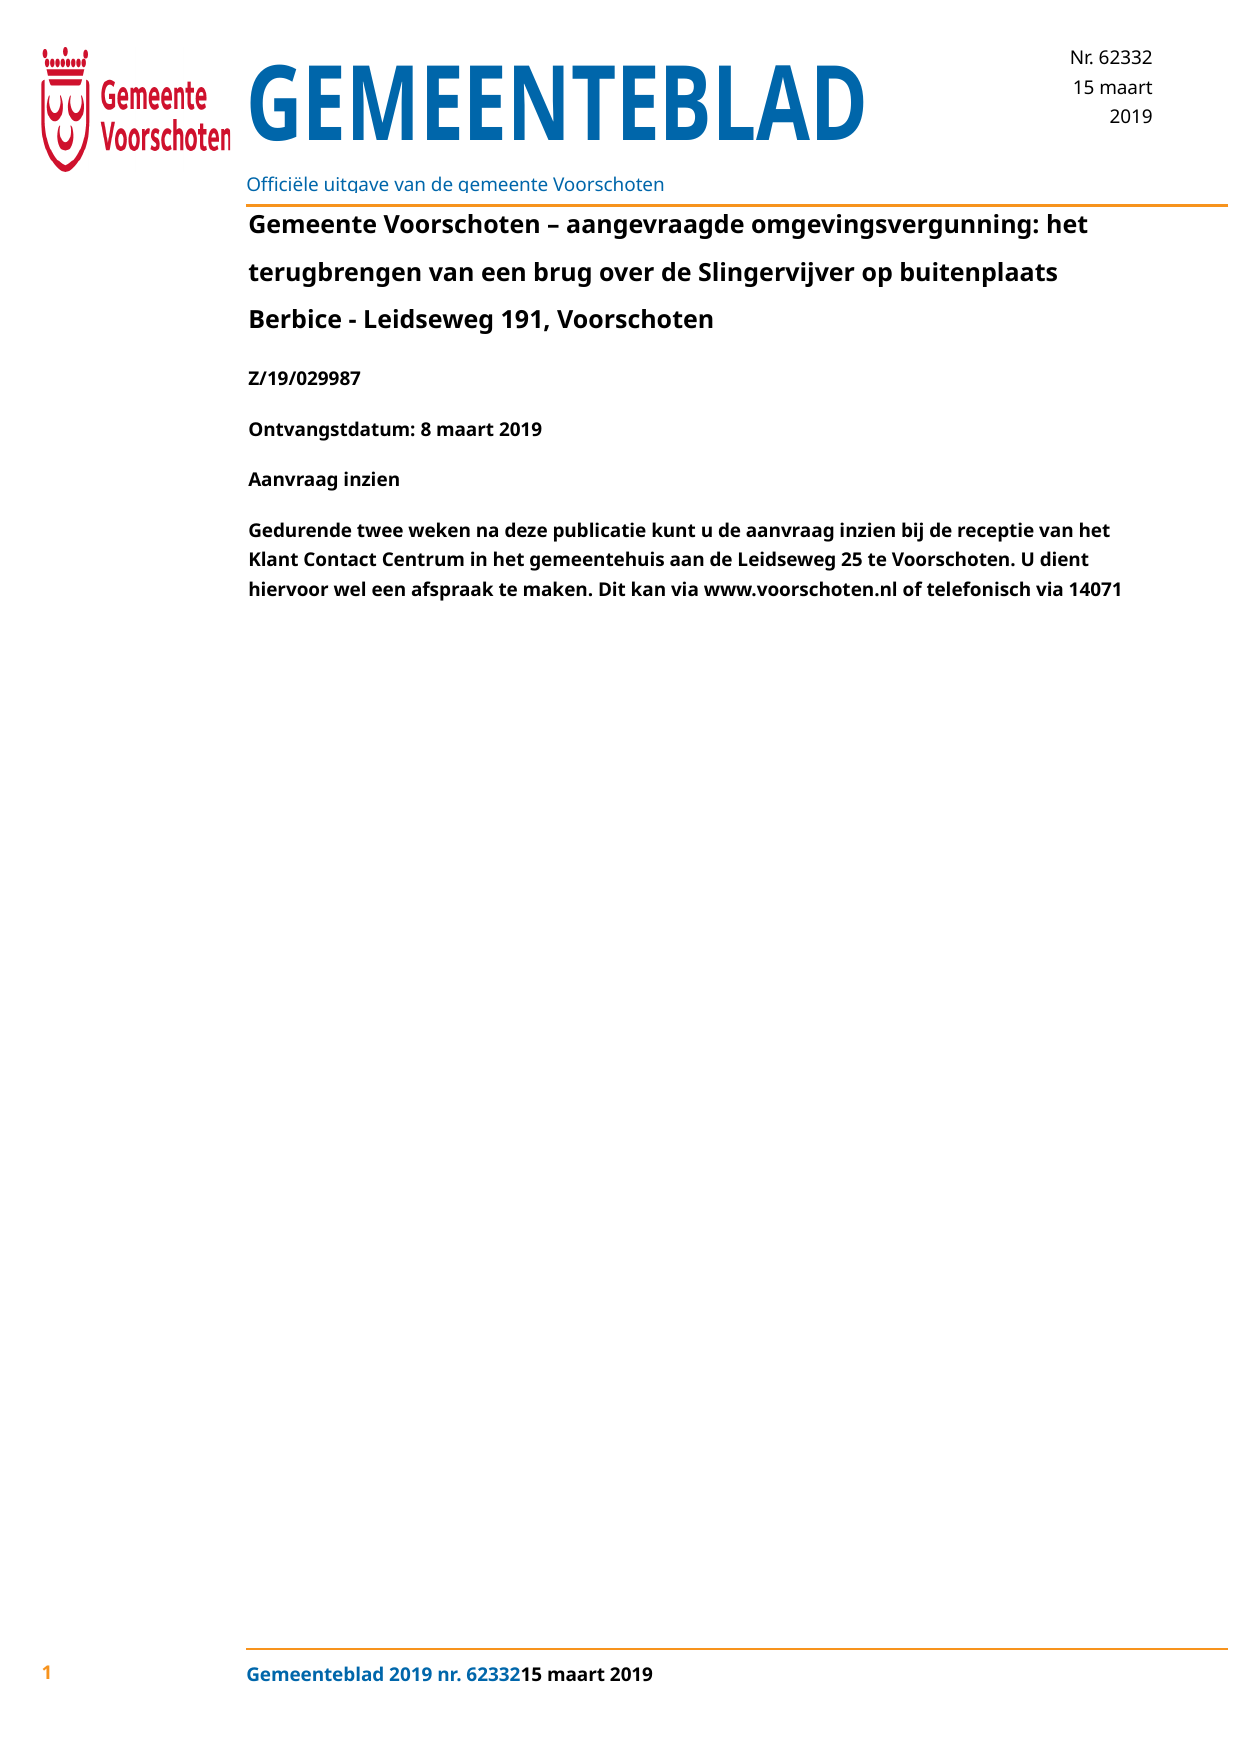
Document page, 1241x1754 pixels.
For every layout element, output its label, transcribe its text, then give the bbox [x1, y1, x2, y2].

text Z/19/029987 [248, 366, 1152, 391]
text Aanvraag inzien [248, 466, 1152, 492]
text Gedurende twee weken na deze publicatie kunt u de aanvraag inzien bij de receptie van het Klant Contact Centrum in het gemeentehuis aan de Leidseweg 25 te Voorschoten. U dient hiervoor wel een afspraak te maken. Dit kan via www.voorschoten.nl of telefonisch via 14071 [248, 517, 1152, 602]
text Ontvangstdatum: 8 maart 2019 [248, 416, 1152, 442]
picture [41, 47, 231, 172]
text Gemeente Voorschoten – aangevraagde omgevingsvergunning: het terugbrengen van een brug over de Slingervijver op buitenplaats Berbice - Leidseweg 191, Voorschoten [248, 207, 1152, 336]
